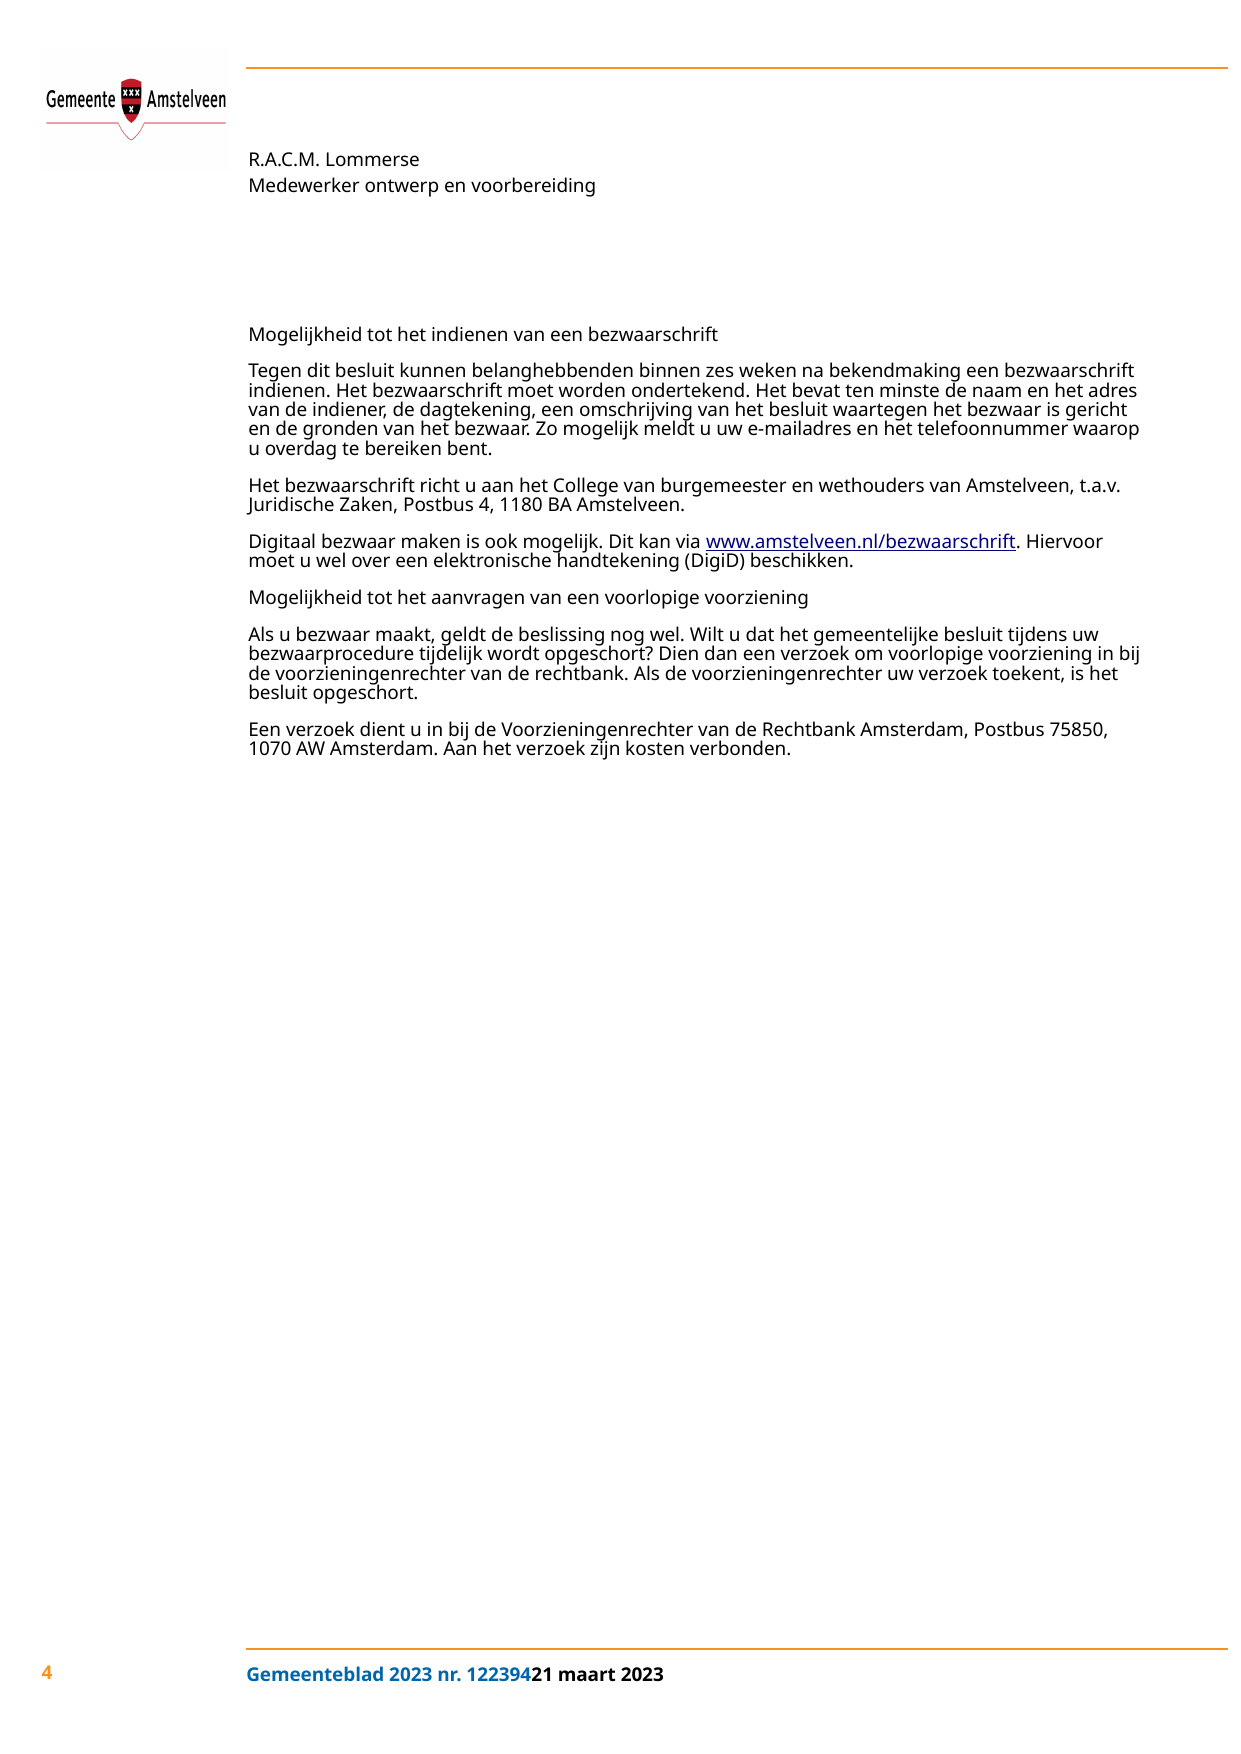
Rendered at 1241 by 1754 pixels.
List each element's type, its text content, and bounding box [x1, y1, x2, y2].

text R.A.C.M. Lommerse [248, 146, 1152, 172]
text Mogelijkheid tot het aanvragen van een voorlopige voorziening [248, 589, 1152, 608]
text Digitaal bezwaar maken is ook mogelijk. Dit kan via www.amstelveen.nl/bezwaarschrift. Hiervoor moet u wel over een elektronische handtekening (DigiD) beschikken. [248, 533, 1152, 571]
text Een verzoek dient u in bij de Voorzieningenrechter van de Rechtbank Amsterdam, Postbus 75850, 1070 AW Amsterdam. Aan het verzoek zijn kosten verbonden. [248, 721, 1152, 759]
picture [41, 47, 231, 172]
text Medewerker ontwerp en voorbereiding [248, 172, 1152, 198]
text Als u bezwaar maakt, geldt de beslissing nog wel. Wilt u dat het gemeentelijke besluit tijdens uw bezwaarprocedure tijdelijk wordt opgeschort? Dien dan een verzoek om voorlopige voorziening in bij de voorzieningenrechter van de rechtbank. Als de voorzieningenrechter uw verzoek toekent, is het besluit opgeschort. [248, 626, 1152, 703]
text Tegen dit besluit kunnen belanghebbenden binnen zes weken na bekendmaking een bezwaarschrift indienen. Het bezwaarschrift moet worden ondertekend. Het bevat ten minste de naam en het adres van de indiener, de dagtekening, een omschrijving van het besluit waartegen het bezwaar is gericht en de gronden van het bezwaar. Zo mogelijk meldt u uw e-mailadres en het telefoonnummer waarop u overdag te bereiken bent. [248, 362, 1152, 459]
text Het bezwaarschrift richt u aan het College van burgemeester en wethouders van Amstelveen, t.a.v. Juridische Zaken, Postbus 4, 1180 BA Amstelveen. [248, 477, 1152, 515]
text Mogelijkheid tot het indienen van een bezwaarschrift [248, 326, 1152, 345]
